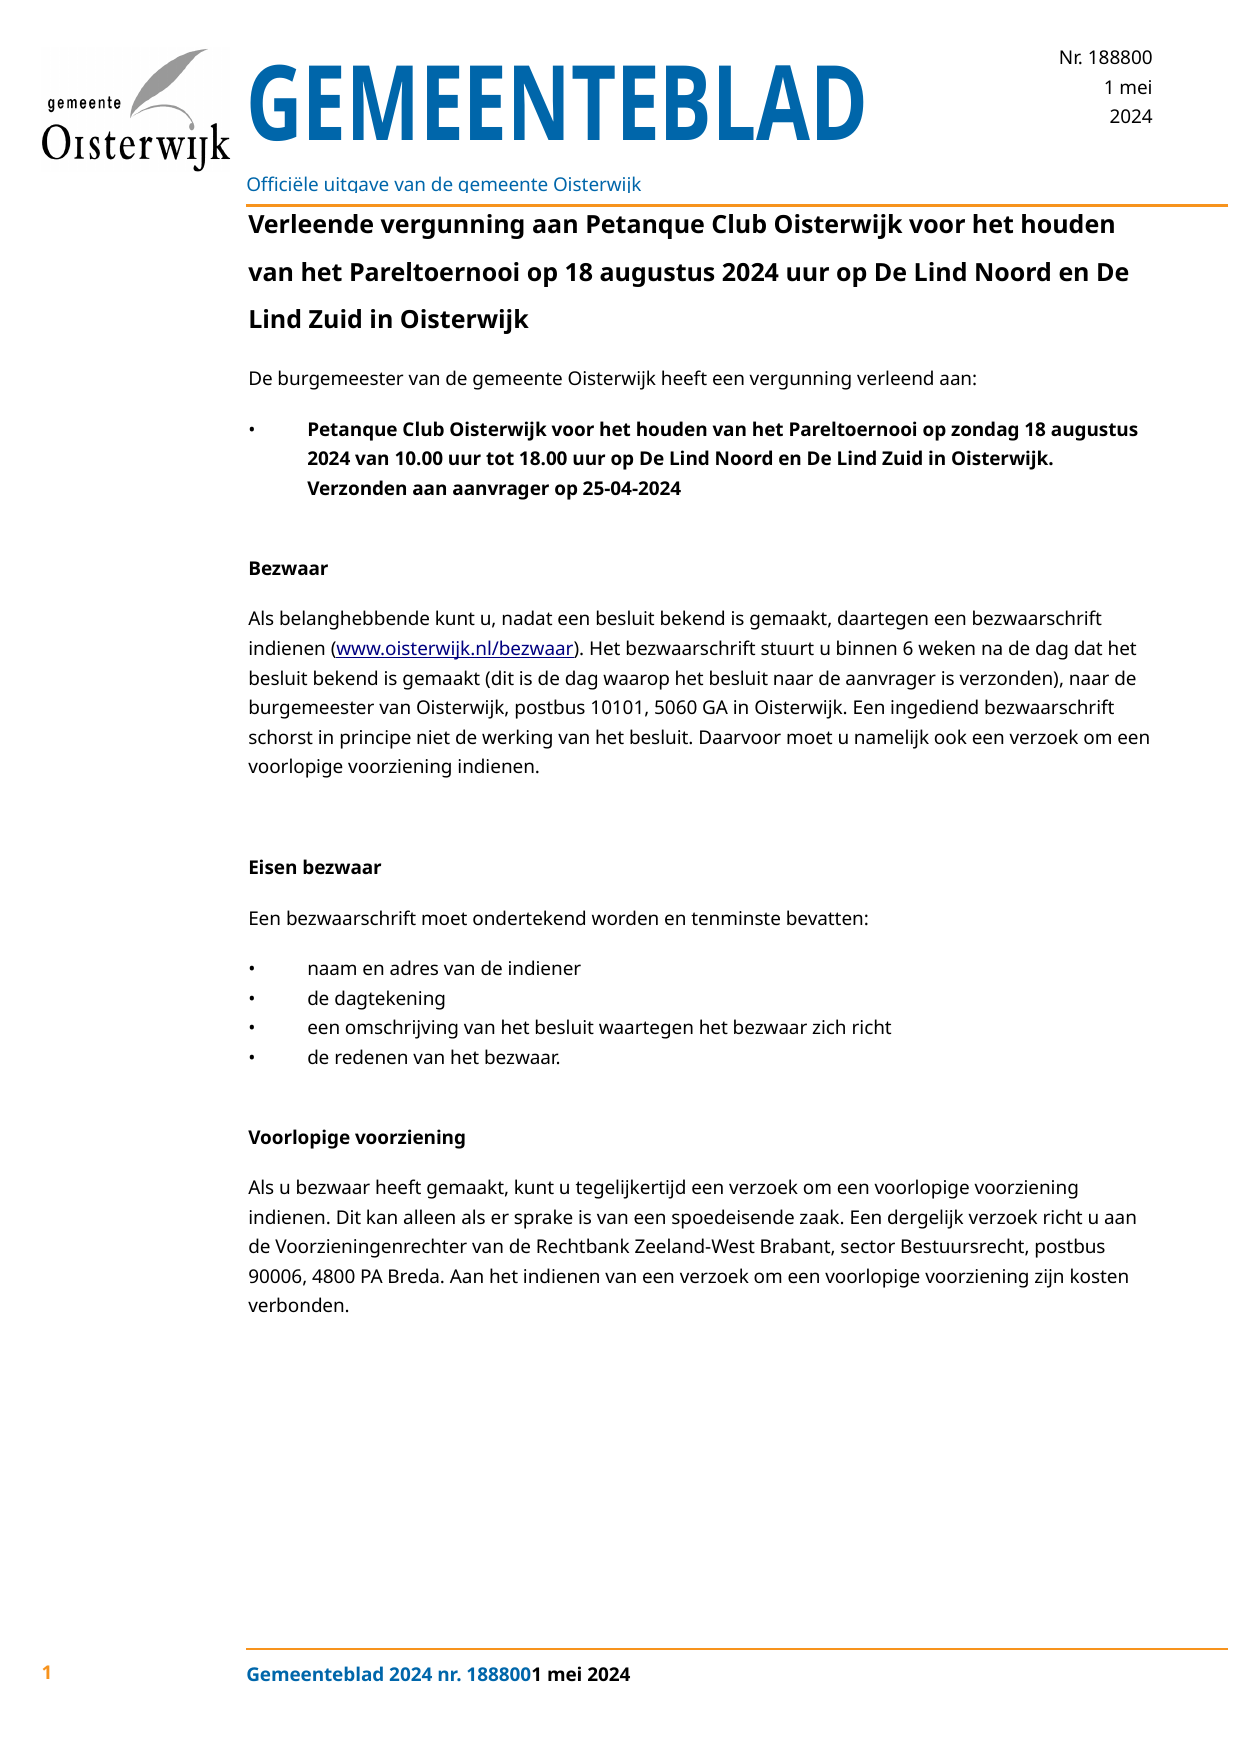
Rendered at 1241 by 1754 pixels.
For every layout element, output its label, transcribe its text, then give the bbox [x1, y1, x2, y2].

text Bezwaar [248, 555, 1152, 581]
list de dagtekening [248, 985, 1152, 1010]
picture [41, 47, 231, 172]
text Als u bezwaar heeft gemaakt, kunt u tegelijkertijd een verzoek om een voorlopige voorziening indienen. Dit kan alleen als er sprake is van een spoedeisende zaak. Een dergelijk verzoek richt u aan de Voorzieningenrechter van de Rechtbank Zeeland-West Brabant, sector Bestuursrecht, postbus 90006, 4800 PA Breda. Aan het indienen van een verzoek om een voorlopige voorziening zijn kosten verbonden. [248, 1174, 1152, 1318]
list de redenen van het bezwaar. [248, 1044, 1152, 1069]
text De burgemeester van de gemeente Oisterwijk heeft een vergunning verleend aan: [248, 366, 1152, 391]
text Eisen bezwaar [248, 854, 1152, 880]
list een omschrijving van het besluit waartegen het bezwaar zich richt [248, 1014, 1152, 1040]
text Een bezwaarschrift moet ondertekend worden en tenminste bevatten: [248, 905, 1152, 930]
list naam en adres van de indiener [248, 955, 1152, 981]
list Petanque Club Oisterwijk voor het houden van het Pareltoernooi op zondag 18 augustus 2024 van 10.00 uur tot 18.00 uur op De Lind Noord en De Lind Zuid in Oisterwijk. Verzonden aan aanvrager op 25-04-2024 [248, 416, 1152, 501]
text Voorlopige voorziening [248, 1124, 1152, 1149]
text Als belanghebbende kunt u, nadat een besluit bekend is gemaakt, daartegen een bezwaarschrift indienen (www.oisterwijk.nl/bezwaar). Het bezwaarschrift stuurt u binnen 6 weken na de dag dat het besluit bekend is gemaakt (dit is de dag waarop het besluit naar de aanvrager is verzonden), naar de burgemeester van Oisterwijk, postbus 10101, 5060 GA in Oisterwijk. Een ingediend bezwaarschrift schorst in principe niet de werking van het besluit. Daarvoor moet u namelijk ook een verzoek om een voorlopige voorziening indienen. [248, 606, 1152, 779]
text Verleende vergunning aan Petanque Club Oisterwijk voor het houden van het Pareltoernooi op 18 augustus 2024 uur op De Lind Noord en De Lind Zuid in Oisterwijk [248, 207, 1152, 336]
